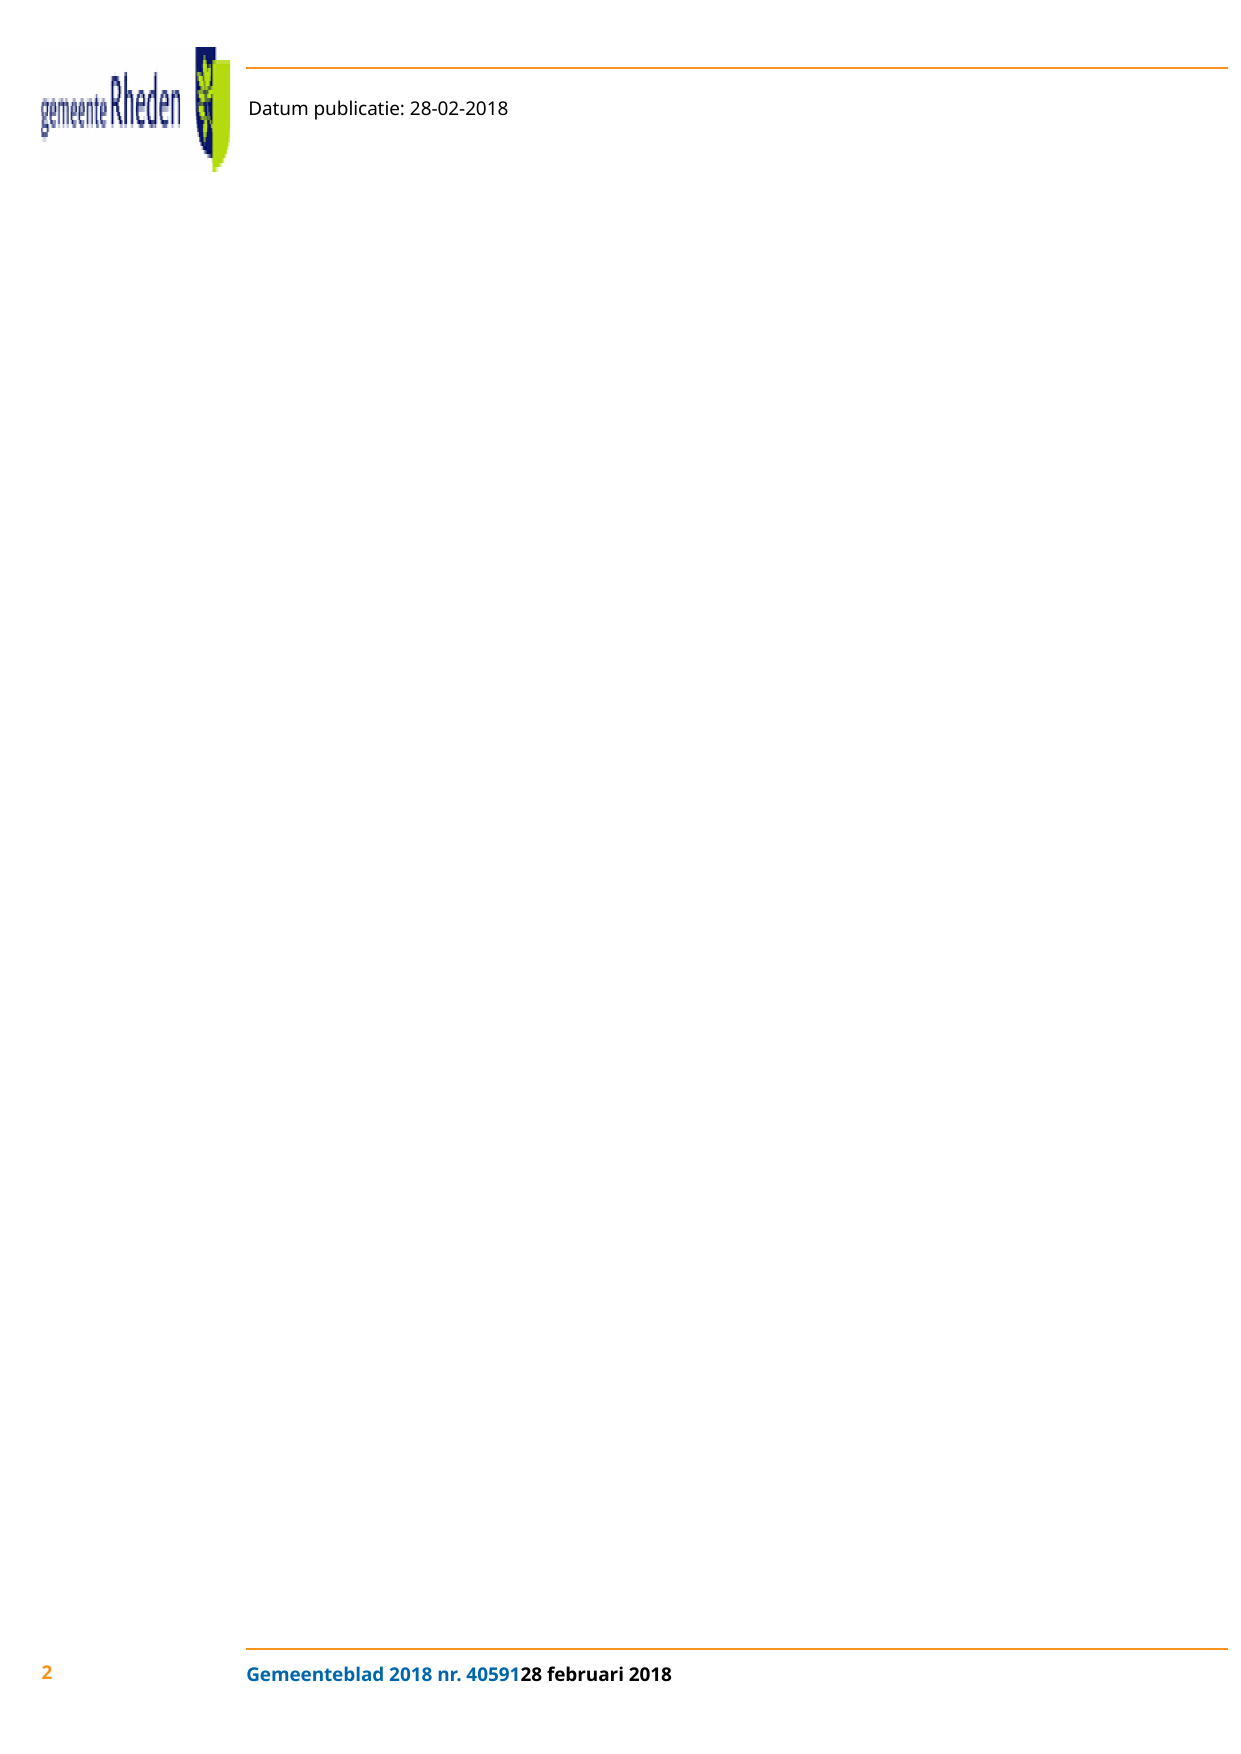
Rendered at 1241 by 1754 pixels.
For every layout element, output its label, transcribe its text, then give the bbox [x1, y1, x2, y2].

picture [41, 47, 231, 172]
text Datum publicatie: 28-02-2018 [248, 95, 1152, 121]
